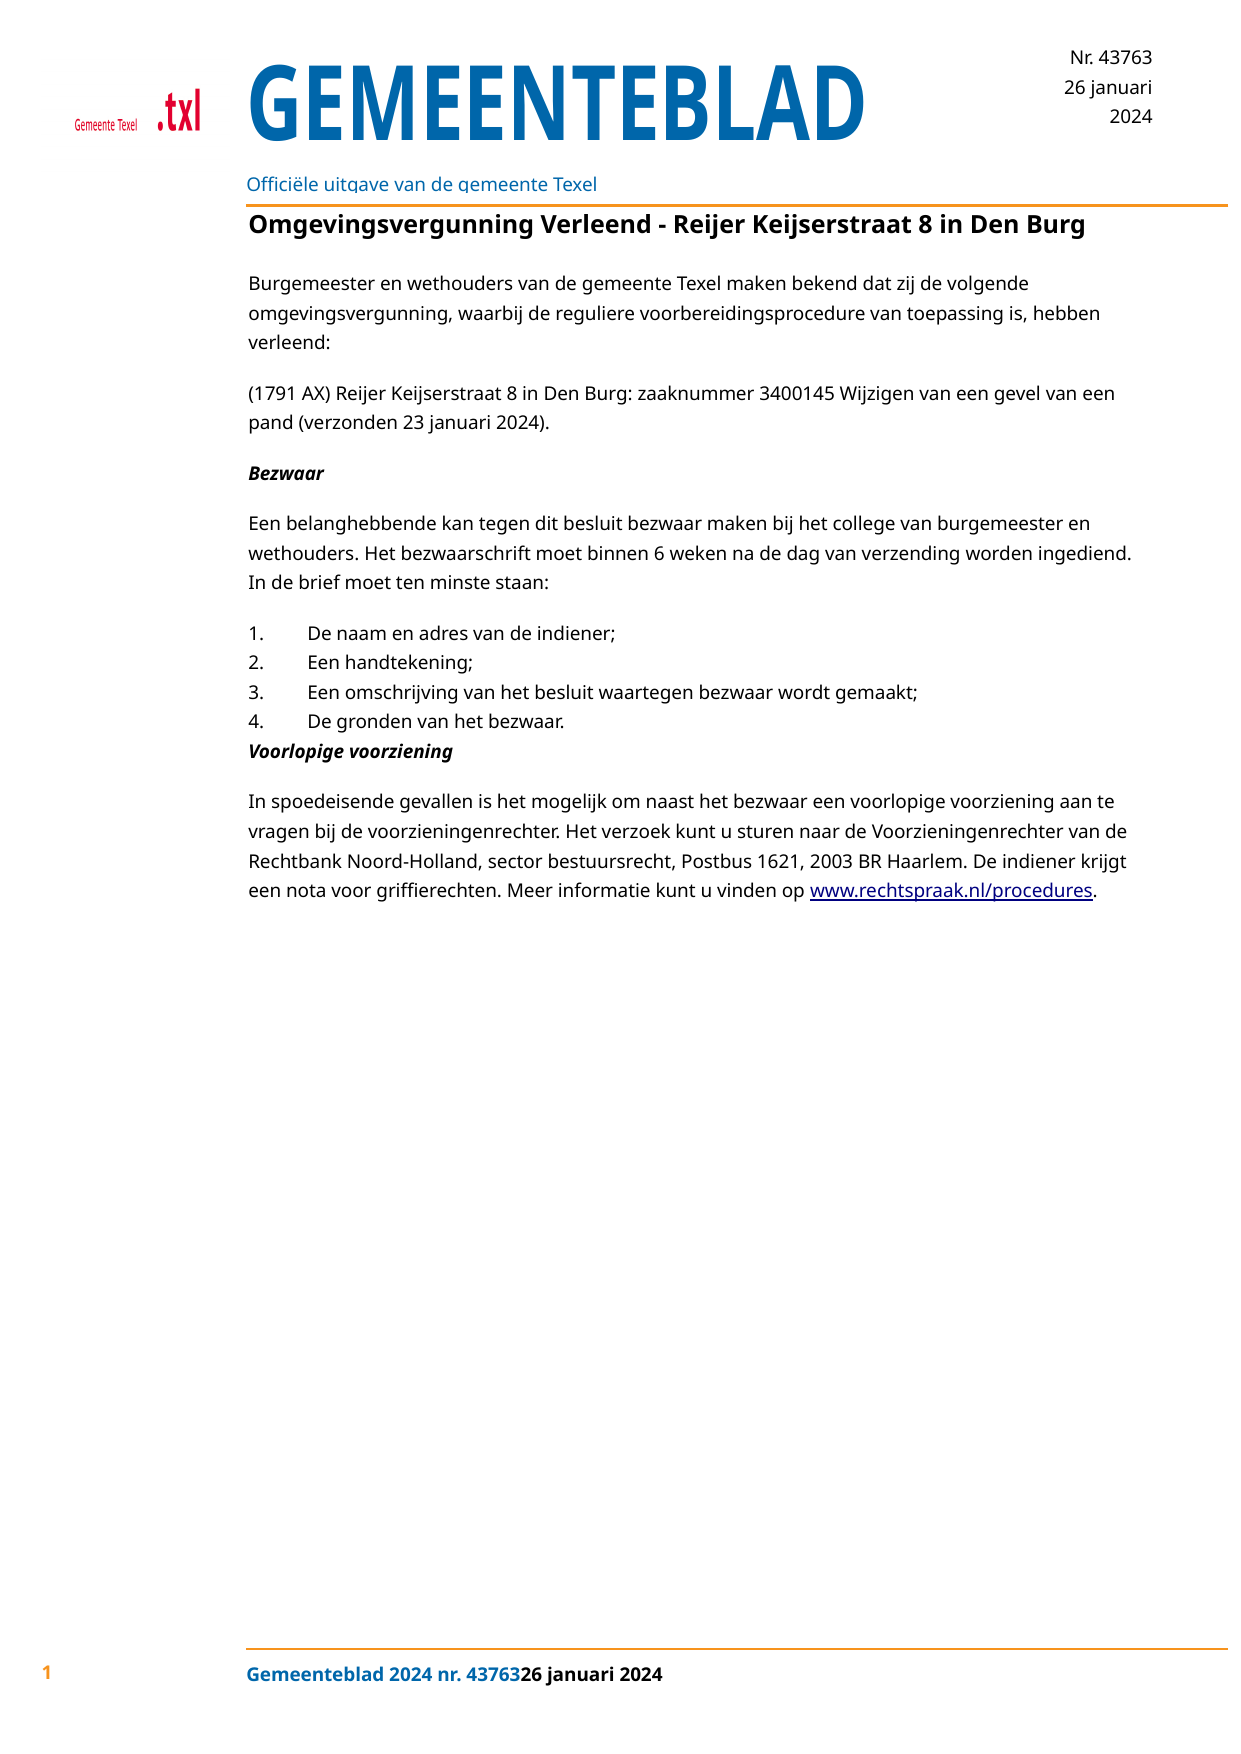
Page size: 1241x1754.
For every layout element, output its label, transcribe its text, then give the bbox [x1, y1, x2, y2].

text Een belanghebbende kan tegen dit besluit bezwaar maken bij het college van burgemeester en wethouders. Het bezwaarschrift moet binnen 6 weken na de dag van verzending worden ingediend. In de brief moet ten minste staan: [248, 510, 1152, 595]
text Voorlopige voorziening [248, 738, 1152, 764]
list Een omschrijving van het besluit waartegen bezwaar wordt gemaakt; [248, 679, 1152, 705]
text In spoedeisende gevallen is het mogelijk om naast het bezwaar een voorlopige voorziening aan te vragen bij de voorzieningenrechter. Het verzoek kunt u sturen naar de Voorzieningenrechter van de Rechtbank Noord-Holland, sector bestuursrecht, Postbus 1621, 2003 BR Haarlem. De indiener krijgt een nota voor griffierechten. Meer informatie kunt u vinden op www.rechtspraak.nl/procedures. [248, 789, 1152, 903]
text Burgemeester en wethouders van de gemeente Texel maken bekend dat zij de volgende omgevingsvergunning, waarbij de reguliere voorbereidingsprocedure van toepassing is, hebben verleend: [248, 270, 1152, 355]
list Een handtekening; [248, 649, 1152, 675]
text (1791 AX) Reijer Keijserstraat 8 in Den Burg: zaaknummer 3400145 Wijzigen van een gevel van een pand (verzonden 23 januari 2024). [248, 380, 1152, 435]
picture [41, 47, 231, 172]
list De gronden van het bezwaar. [248, 709, 1152, 734]
list De naam en adres van de indiener; [248, 620, 1152, 646]
text Omgevingsvergunning Verleend - Reijer Keijserstraat 8 in Den Burg [248, 207, 1152, 241]
text Bezwaar [248, 460, 1152, 486]
